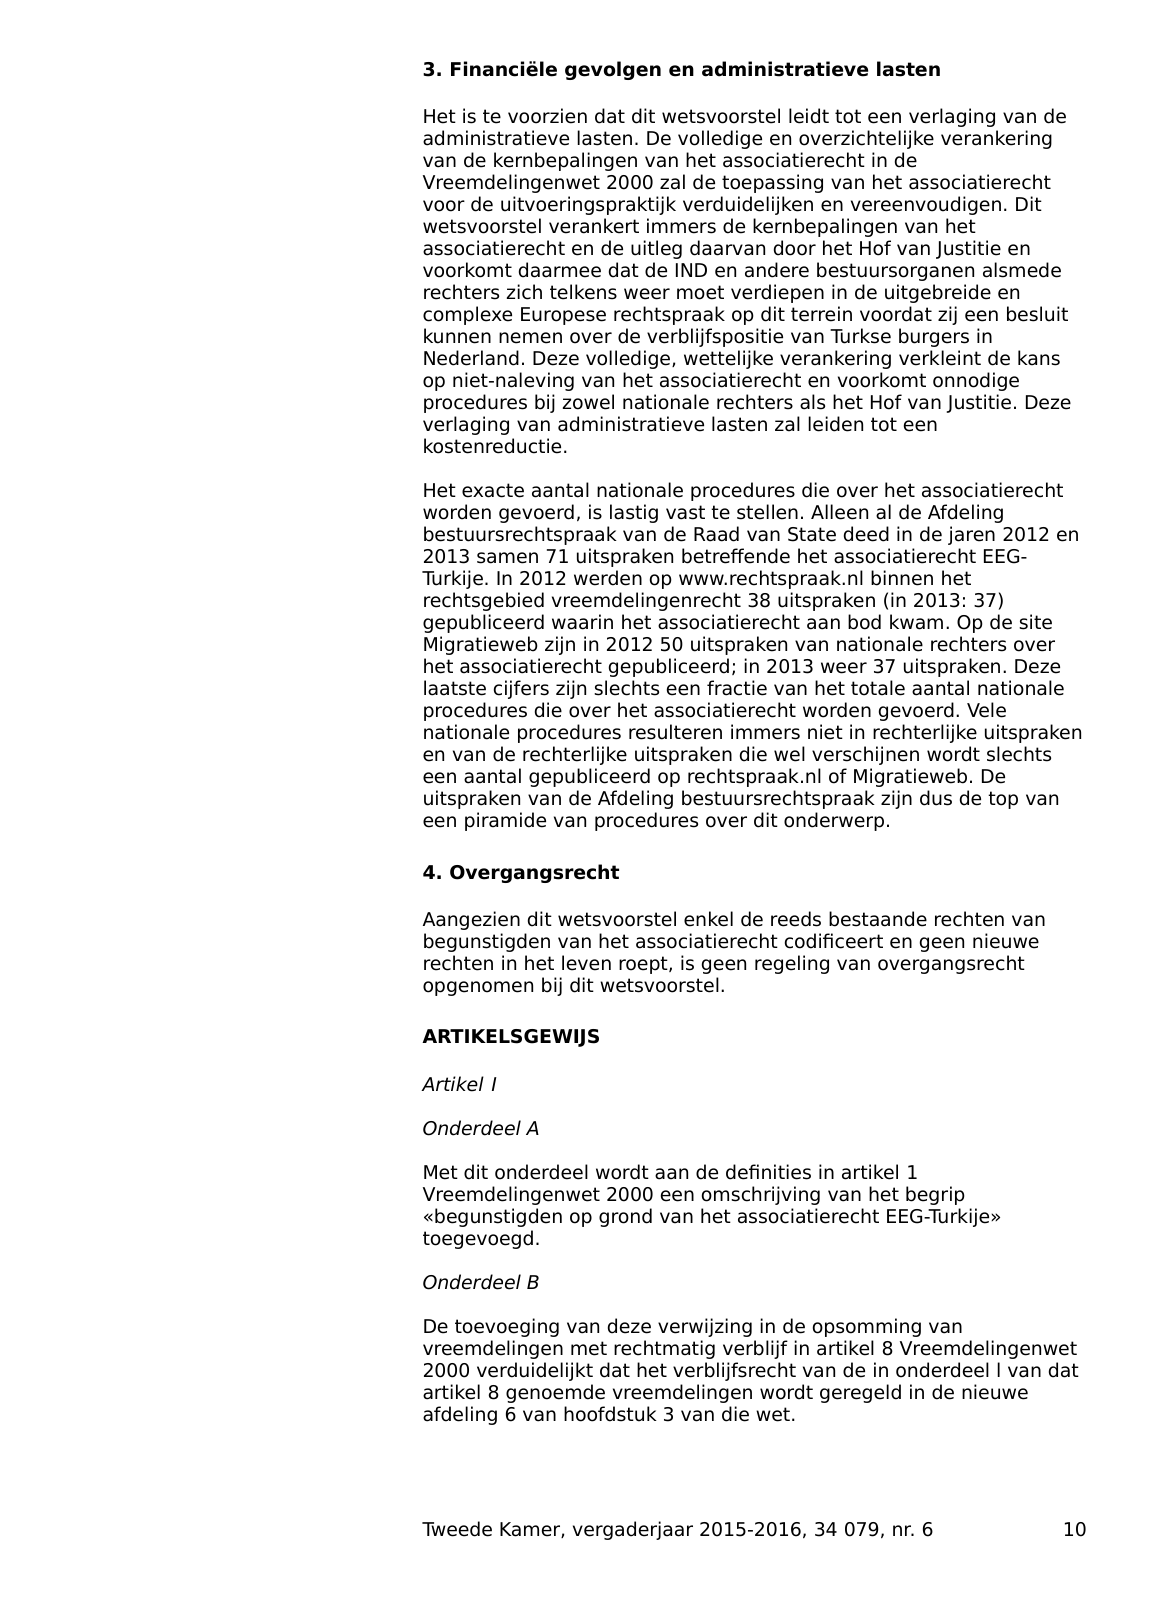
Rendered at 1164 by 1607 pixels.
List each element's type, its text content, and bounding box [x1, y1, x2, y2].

text De toevoeging van deze verwijzing in de opsomming van vreemdelingen met rechtmatig verblijf in artikel 8 Vreemdelingenwet 2000 verduidelijkt dat het verblijfsrecht van de in onderdeel l van dat artikel 8 genoemde vreemdelingen wordt geregeld in de nieuwe afdeling 6 van hoofdstuk 3 van die wet. [422, 1316, 1087, 1426]
subtitle Artikel I [422, 1073, 1087, 1095]
subtitle 3. Financiële gevolgen en administratieve lasten [422, 59, 1087, 81]
subtitle 4. Overgangsrecht [422, 862, 1087, 883]
text Het exacte aantal nationale procedures die over het associatierecht worden gevoerd, is lastig vast te stellen. Alleen al de Afdeling bestuursrechtspraak van de Raad van State deed in de jaren 2012 en 2013 samen 71 uitspraken betreffende het associatierecht EEG-Turkije. In 2012 werden op www.rechtspraak.nl binnen het rechtsgebied vreemdelingenrecht 38 uitspraken (in 2013: 37) gepubliceerd waarin het associatierecht aan bod kwam. Op de site Migratieweb zijn in 2012 50 uitspraken van nationale rechters over het associatierecht gepubliceerd; in 2013 weer 37 uitspraken. Deze laatste cijfers zijn slechts een fractie van het totale aantal nationale procedures die over het associatierecht worden gevoerd. Vele nationale procedures resulteren immers niet in rechterlijke uitspraken en van de rechterlijke uitspraken die wel verschijnen wordt slechts een aantal gepubliceerd op rechtspraak.nl of Migratieweb. De uitspraken van de Afdeling bestuursrechtspraak zijn dus de top van een piramide van procedures over dit onderwerp. [422, 480, 1087, 832]
text Het is te voorzien dat dit wetsvoorstel leidt tot een verlaging van de administratieve lasten. De volledige en overzichtelijke verankering van de kernbepalingen van het associatierecht in de Vreemdelingenwet 2000 zal de toepassing van het associatierecht voor de uitvoeringspraktijk verduidelijken en vereenvoudigen. Dit wetsvoorstel verankert immers de kernbepalingen van het associatierecht en de uitleg daarvan door het Hof van Justitie en voorkomt daarmee dat de IND en andere bestuursorganen alsmede rechters zich telkens weer moet verdiepen in de uitgebreide en complexe Europese rechtspraak op dit terrein voordat zij een besluit kunnen nemen over de verblijfspositie van Turkse burgers in Nederland. Deze volledige, wettelijke verankering verkleint de kans op niet-naleving van het associatierecht en voorkomt onnodige procedures bij zowel nationale rechters als het Hof van Justitie. Deze verlaging van administratieve lasten zal leiden tot een kostenreductie. [422, 106, 1087, 458]
subtitle Onderdeel A [422, 1118, 1087, 1139]
text Aangezien dit wetsvoorstel enkel de reeds bestaande rechten van begunstigden van het associatierecht codificeert en geen nieuwe rechten in het leven roept, is geen regeling van overgangsrecht opgenomen bij dit wetsvoorstel. [422, 908, 1087, 996]
text Met dit onderdeel wordt aan de definities in artikel 1 Vreemdelingenwet 2000 een omschrijving van het begrip «begunstigden op grond van het associatierecht EEG-Turkije» toegevoegd. [422, 1162, 1087, 1250]
subtitle Onderdeel B [422, 1272, 1087, 1294]
subtitle ARTIKELSGEWIJS [422, 1026, 1087, 1048]
